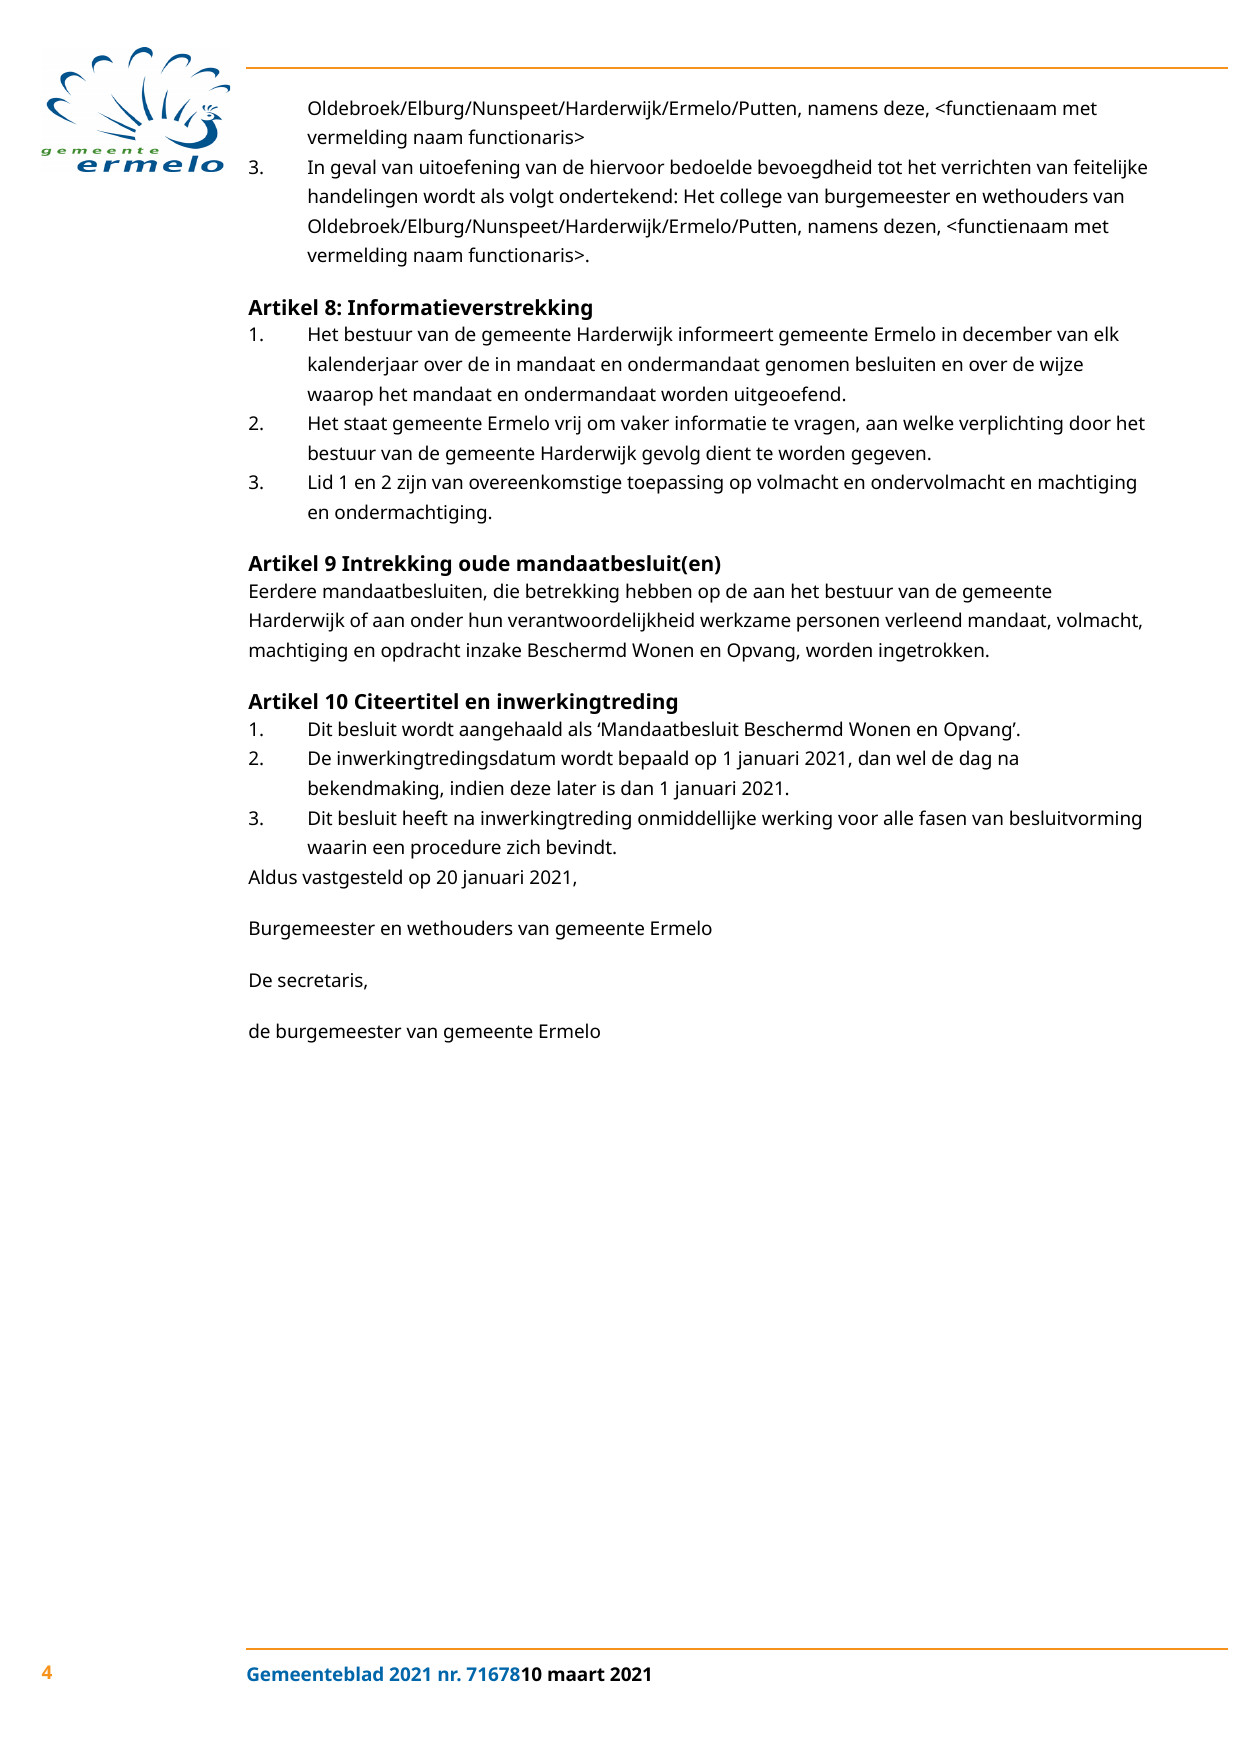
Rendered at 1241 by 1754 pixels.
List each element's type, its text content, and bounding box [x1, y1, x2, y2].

text Artikel 9 Intrekking oude mandaatbesluit(en) [248, 549, 1152, 578]
text Artikel 8: Informatieverstrekking [248, 293, 1152, 322]
text Artikel 10 Citeertitel en inwerkingtreding [248, 687, 1152, 716]
list Het staat gemeente Ermelo vrij om vaker informatie te vragen, aan welke verplichting door het bestuur van de gemeente Harderwijk gevolg dient te worden gegeven. [248, 410, 1152, 466]
text De secretaris, [248, 967, 1152, 992]
picture [41, 47, 231, 172]
text de burgemeester van gemeente Ermelo [248, 1018, 1152, 1044]
text Eerdere mandaatbesluiten, die betrekking hebben op de aan het bestuur van de gemeente Harderwijk of aan onder hun verantwoordelijkheid werkzame personen verleend mandaat, volmacht, machtiging en opdracht inzake Beschermd Wonen en Opvang, worden ingetrokken. [248, 578, 1152, 663]
list Dit besluit heeft na inwerkingtreding onmiddellijke werking voor alle fasen van besluitvorming waarin een procedure zich bevindt. [248, 805, 1152, 860]
list Dit besluit wordt aangehaald als ‘Mandaatbesluit Beschermd Wonen en Opvang’. [248, 716, 1152, 742]
list Oldebroek/Elburg/Nunspeet/Harderwijk/Ermelo/Putten, namens deze, <functienaam met vermelding naam functionaris> [248, 95, 1152, 150]
list Lid 1 en 2 zijn van overeenkomstige toepassing op volmacht en ondervolmacht en machtiging en ondermachtiging. [248, 469, 1152, 525]
text Aldus vastgesteld op 20 januari 2021, [248, 864, 1152, 889]
text Burgemeester en wethouders van gemeente Ermelo [248, 915, 1152, 941]
list De inwerkingtredingsdatum wordt bepaald op 1 januari 2021, dan wel de dag na bekendmaking, indien deze later is dan 1 januari 2021. [248, 746, 1152, 801]
list In geval van uitoefening van de hiervoor bedoelde bevoegdheid tot het verrichten van feitelijke handelingen wordt als volgt ondertekend: Het college van burgemeester en wethouders van Oldebroek/Elburg/Nunspeet/Harderwijk/Ermelo/Putten, namens dezen, <functienaam met vermelding naam functionaris>. [248, 154, 1152, 268]
list Het bestuur van de gemeente Harderwijk informeert gemeente Ermelo in december van elk kalenderjaar over de in mandaat en ondermandaat genomen besluiten en over de wijze waarop het mandaat en ondermandaat worden uitgeoefend. [248, 322, 1152, 406]
